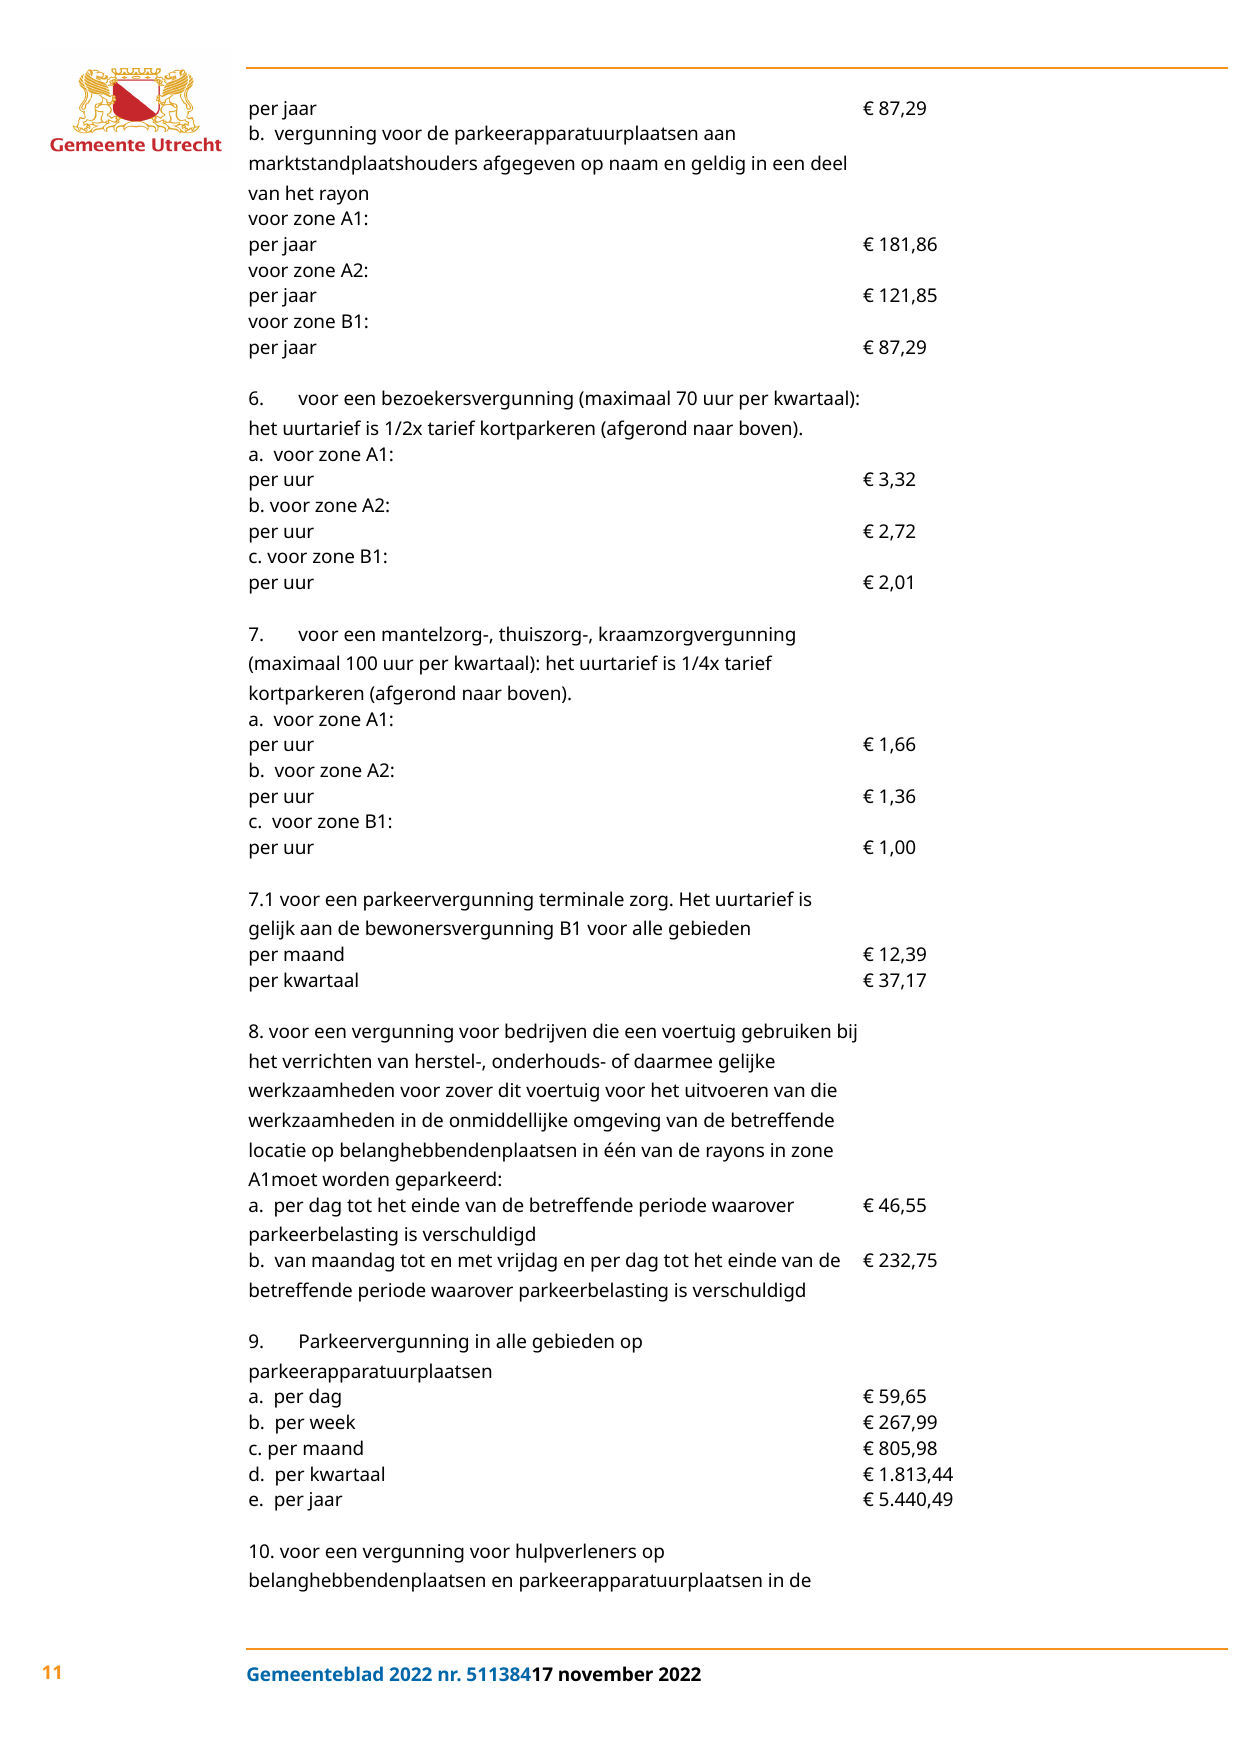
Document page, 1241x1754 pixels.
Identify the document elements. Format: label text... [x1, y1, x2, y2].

table_cell per jaar [248, 334, 863, 360]
table_cell [863, 860, 1152, 886]
table_cell € 1,36 [863, 783, 1152, 809]
table_cell [863, 886, 1152, 941]
table_cell per jaar [248, 283, 863, 308]
table_cell € 46,55 [863, 1192, 1152, 1247]
table_cell [863, 993, 1152, 1018]
table_cell [863, 621, 1152, 706]
table_cell per uur [248, 835, 863, 860]
table_cell d. per kwartaal [248, 1461, 863, 1487]
table_cell [863, 1513, 1152, 1538]
table_cell e. per jaar [248, 1487, 863, 1512]
table_cell a. voor zone A1: [248, 706, 863, 732]
table_cell € 1,66 [863, 732, 1152, 757]
table_cell [863, 121, 1152, 205]
table_cell 8. voor een vergunning voor bedrijven die een voertuig gebruiken bij het verrichten van herstel-, onderhouds- of daarmee gelijke werkzaamheden voor zover dit voertuig voor het uitvoeren van die werkzaamheden in de onmiddellijke omgeving van de betreffende locatie op belanghebbendenplaatsen in één van de rayons in zone A1moet worden geparkeerd: [248, 1019, 863, 1192]
table_cell 9. Parkeervergunning in alle gebieden op parkeerapparatuurplaatsen [248, 1329, 863, 1384]
table_cell a. voor zone A1: [248, 441, 863, 467]
table_cell per uur [248, 467, 863, 492]
table_cell c. voor zone B1: [248, 544, 863, 569]
table_cell per uur [248, 518, 863, 544]
table_cell € 59,65 [863, 1384, 1152, 1409]
table_cell [248, 360, 863, 386]
table_cell 7. voor een mantelzorg-, thuiszorg-, kraamzorgvergunning (maximaal 100 uur per kwartaal): het uurtarief is 1/4x tarief kortparkeren (afgerond naar boven). [248, 621, 863, 706]
table_cell [863, 492, 1152, 518]
table_cell € 37,17 [863, 967, 1152, 993]
table_cell € 87,29 [863, 95, 1152, 121]
table_cell per uur [248, 732, 863, 757]
table_cell per kwartaal [248, 967, 863, 993]
table_cell per uur [248, 570, 863, 595]
table_cell [248, 860, 863, 886]
table_cell 6. voor een bezoekersvergunning (maximaal 70 uur per kwartaal): het uurtarief is 1/2x tarief kortparkeren (afgerond naar boven). [248, 386, 863, 441]
table_cell b. voor zone A2: [248, 757, 863, 783]
table_cell per uur [248, 783, 863, 809]
table_cell [863, 386, 1152, 441]
table_cell c. per maand [248, 1435, 863, 1461]
table_cell c. voor zone B1: [248, 809, 863, 834]
table_cell [248, 1303, 863, 1328]
table_cell € 181,86 [863, 231, 1152, 257]
table_cell voor zone B1: [248, 308, 863, 334]
table_cell € 232,75 [863, 1248, 1152, 1303]
table_cell [863, 308, 1152, 334]
table_cell [863, 706, 1152, 732]
table_cell b. van maandag tot en met vrijdag en per dag tot het einde van de betreffende periode waarover parkeerbelasting is verschuldigd [248, 1248, 863, 1303]
table_cell [863, 441, 1152, 467]
table_cell € 121,85 [863, 283, 1152, 308]
table_cell voor zone A1: [248, 205, 863, 231]
table_cell [863, 1019, 1152, 1192]
table_cell per jaar [248, 95, 863, 121]
table_cell [863, 544, 1152, 569]
table_cell b. per week [248, 1410, 863, 1435]
table_cell € 2,01 [863, 570, 1152, 595]
table_cell € 87,29 [863, 334, 1152, 360]
table_cell [248, 993, 863, 1018]
table_cell 10. voor een vergunning voor hulpverleners op belanghebbendenplaatsen en parkeerapparatuurplaatsen in de [248, 1538, 863, 1593]
table_cell [248, 1513, 863, 1538]
table_cell [863, 595, 1152, 621]
table_cell b. vergunning voor de parkeerapparatuurplaatsen aan marktstandplaatshouders afgegeven op naam en geldig in een deel van het rayon [248, 121, 863, 205]
table_cell € 1.813,44 [863, 1461, 1152, 1487]
table_cell € 5.440,49 [863, 1487, 1152, 1512]
table_cell [248, 595, 863, 621]
table_cell [863, 1303, 1152, 1328]
table_cell b. voor zone A2: [248, 492, 863, 518]
table_cell per jaar [248, 231, 863, 257]
table_cell a. per dag [248, 1384, 863, 1409]
table_cell [863, 205, 1152, 231]
table_cell 7.1 voor een parkeervergunning terminale zorg. Het uurtarief is gelijk aan de bewonersvergunning B1 voor alle gebieden [248, 886, 863, 941]
table_cell [863, 257, 1152, 283]
table_cell € 3,32 [863, 467, 1152, 492]
table_cell [863, 360, 1152, 386]
table_cell [863, 1538, 1152, 1593]
table_cell voor zone A2: [248, 257, 863, 283]
table_cell € 2,72 [863, 518, 1152, 544]
table_cell € 267,99 [863, 1410, 1152, 1435]
table_cell a. per dag tot het einde van de betreffende periode waarover parkeerbelasting is verschuldigd [248, 1192, 863, 1247]
table_cell per maand [248, 941, 863, 967]
table_cell € 805,98 [863, 1435, 1152, 1461]
picture [41, 47, 231, 172]
table_cell [863, 809, 1152, 834]
table_cell [863, 1329, 1152, 1384]
table_cell € 1,00 [863, 835, 1152, 860]
table_cell € 12,39 [863, 941, 1152, 967]
table_cell [863, 757, 1152, 783]
